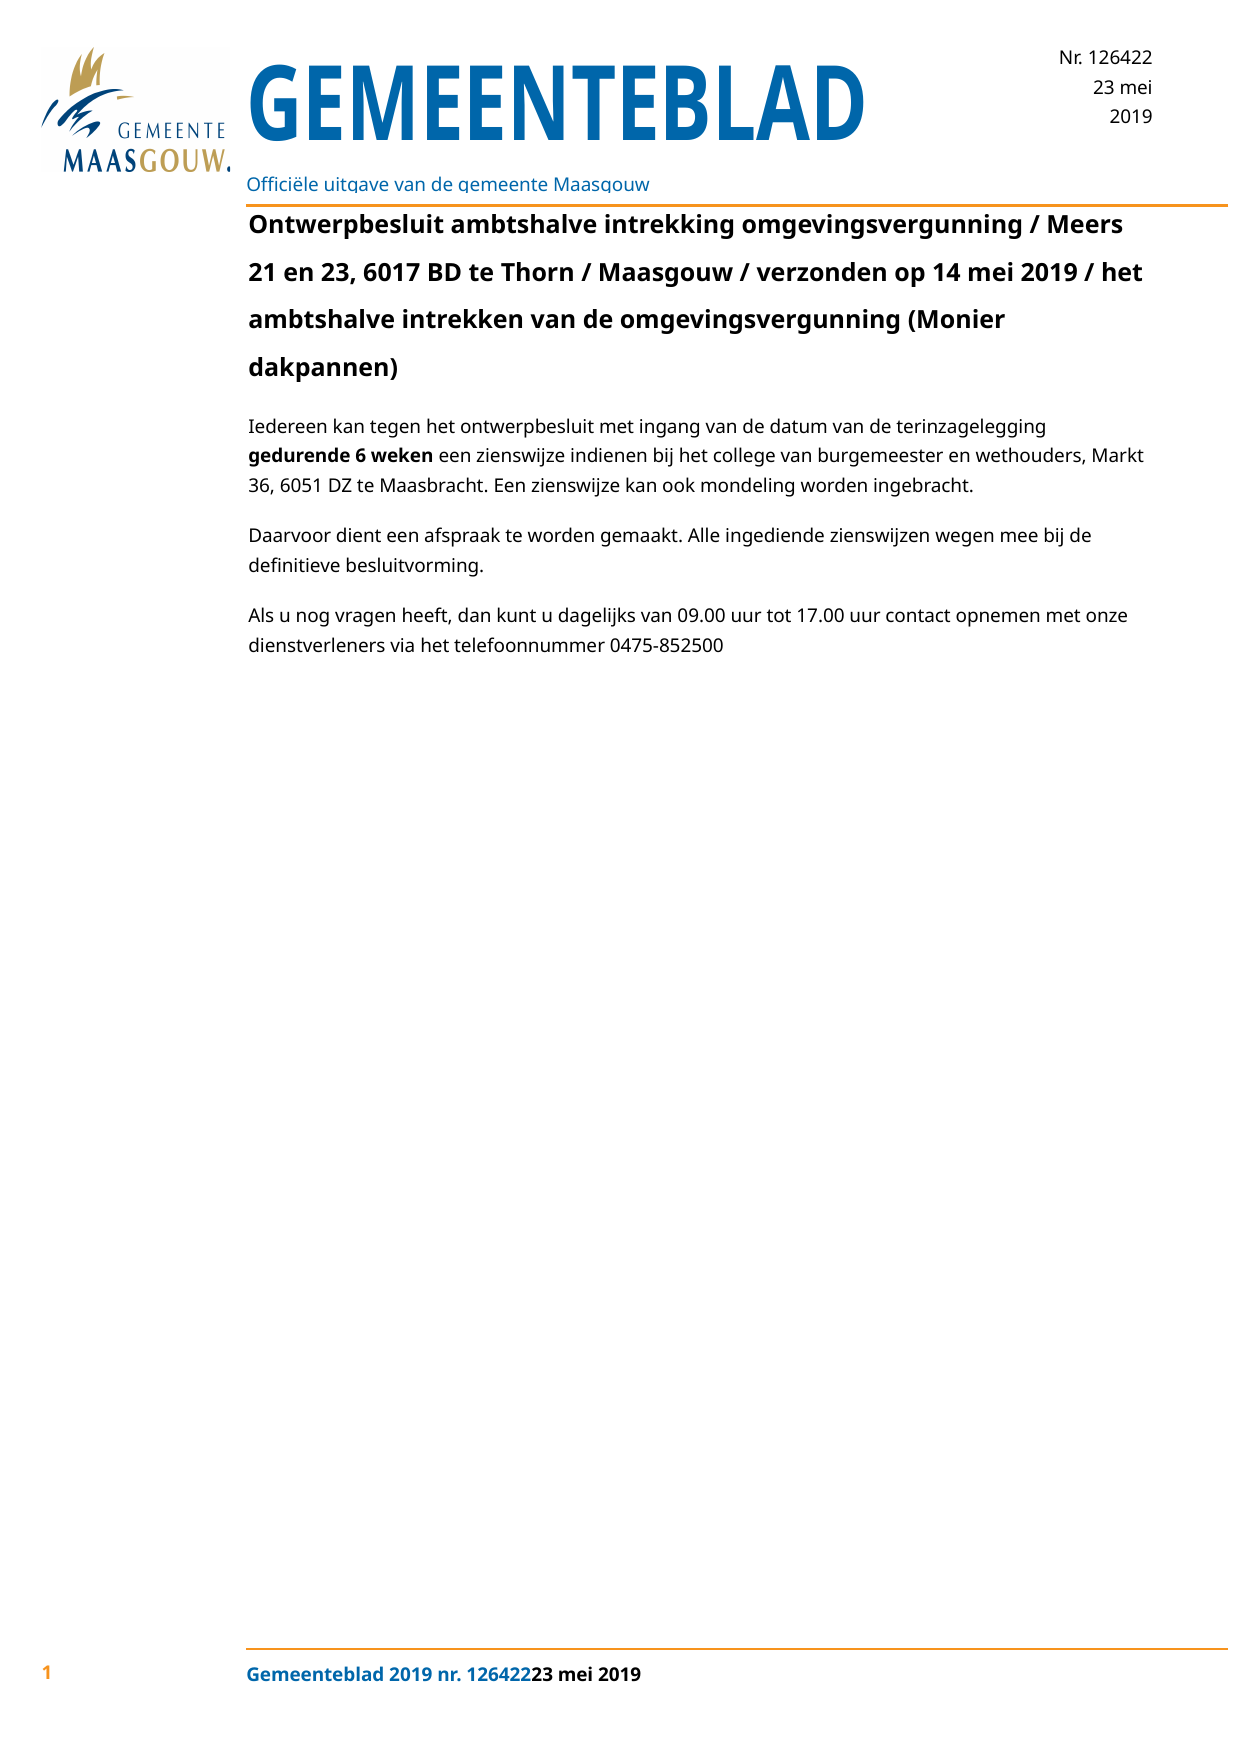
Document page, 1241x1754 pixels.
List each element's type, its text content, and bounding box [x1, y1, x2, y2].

text Daarvoor dient een afspraak te worden gemaakt. Alle ingediende zienswijzen wegen mee bij de definitieve besluitvorming. [248, 523, 1152, 578]
text Ontwerpbesluit ambtshalve intrekking omgevingsvergunning / Meers 21 en 23, 6017 BD te Thorn / Maasgouw / verzonden op 14 mei 2019 / het ambtshalve intrekken van de omgevingsvergunning (Monier dakpannen) [248, 207, 1152, 384]
text Iedereen kan tegen het ontwerpbesluit met ingang van de datum van de terinzagelegging gedurende 6 weken een zienswijze indienen bij het college van burgemeester en wethouders, Markt 36, 6051 DZ te Maasbracht. Een zienswijze kan ook mondeling worden ingebracht. [248, 413, 1152, 498]
picture [41, 47, 231, 172]
text Als u nog vragen heeft, dan kunt u dagelijks van 09.00 uur tot 17.00 uur contact opnemen met onze dienstverleners via het telefoonnummer 0475-852500 [248, 603, 1152, 658]
